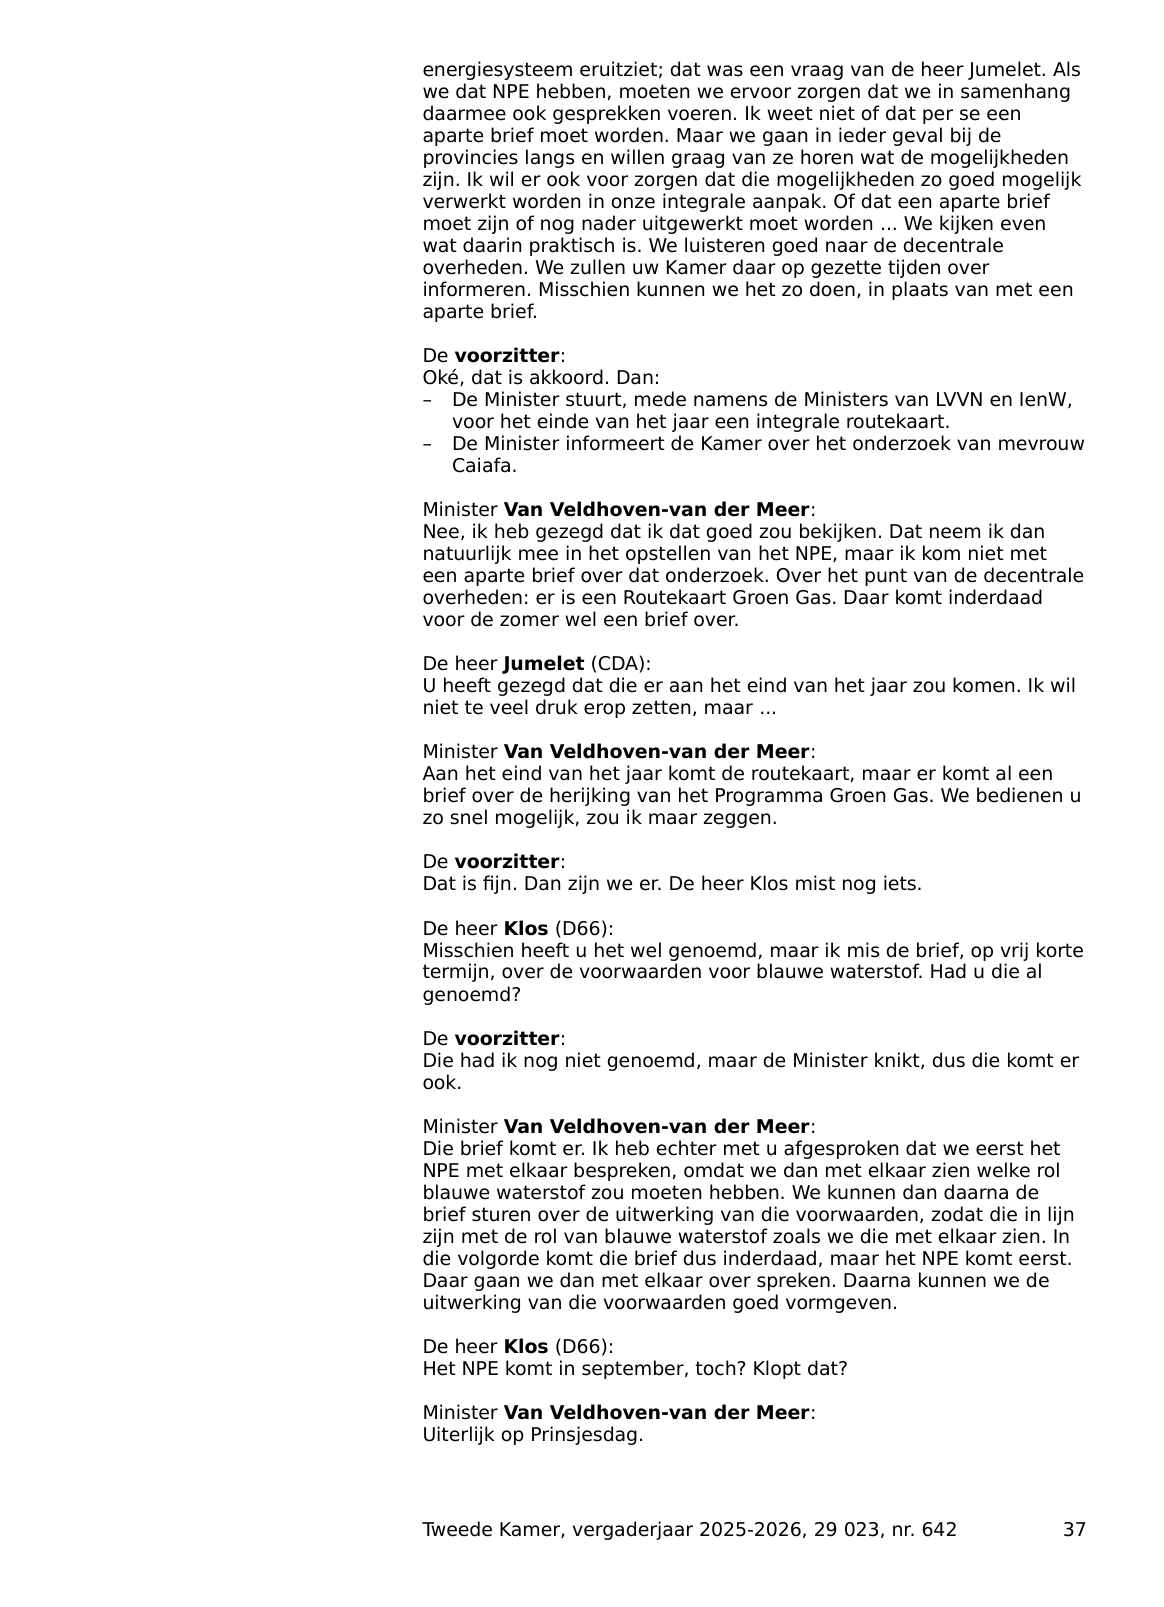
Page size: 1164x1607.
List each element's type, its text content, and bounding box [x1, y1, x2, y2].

text Minister Van Veldhoven-van der Meer: [422, 499, 1087, 521]
text U heeft gezegd dat die er aan het eind van het jaar zou komen. Ik wil niet te veel druk erop zetten, maar ... [422, 675, 1087, 719]
text De heer Klos (D66): [422, 1336, 1087, 1358]
text De heer Klos (D66): [422, 917, 1087, 939]
text Minister Van Veldhoven-van der Meer: [422, 1116, 1087, 1138]
text Nee, ik heb gezegd dat ik dat goed zou bekijken. Dat neem ik dan natuurlijk mee in het opstellen van het NPE, maar ik kom niet met een aparte brief over dat onderzoek. Over het punt van de decentrale overheden: er is een Routekaart Groen Gas. Daar komt inderdaad voor de zomer wel een brief over. [422, 521, 1087, 631]
text De voorzitter: [422, 1028, 1087, 1049]
text De voorzitter: [422, 851, 1087, 873]
text De voorzitter: [422, 345, 1087, 367]
text – De Minister informeert de Kamer over het onderzoek van mevrouw Caiafa. [422, 433, 1087, 477]
text Dat is fijn. Dan zijn we er. De heer Klos mist nog iets. [422, 873, 1087, 895]
text Minister Van Veldhoven-van der Meer: [422, 741, 1087, 763]
text Uiterlijk op Prinsjesdag. [422, 1424, 1087, 1446]
text Misschien heeft u het wel genoemd, maar ik mis de brief, op vrij korte termijn, over de voorwaarden voor blauwe waterstof. Had u die al genoemd? [422, 939, 1087, 1005]
text Oké, dat is akkoord. Dan: [422, 367, 1087, 389]
text De heer Jumelet (CDA): [422, 653, 1087, 675]
text Minister Van Veldhoven-van der Meer: [422, 1402, 1087, 1424]
text Aan het eind van het jaar komt de routekaart, maar er komt al een brief over de herijking van het Programma Groen Gas. We bedienen u zo snel mogelijk, zou ik maar zeggen. [422, 763, 1087, 829]
text Die brief komt er. Ik heb echter met u afgesproken dat we eerst het NPE met elkaar bespreken, omdat we dan met elkaar zien welke rol blauwe waterstof zou moeten hebben. We kunnen dan daarna de brief sturen over de uitwerking van die voorwaarden, zodat die in lijn zijn met de rol van blauwe waterstof zoals we die met elkaar zien. In die volgorde komt die brief dus inderdaad, maar het NPE komt eerst. Daar gaan we dan met elkaar over spreken. Daarna kunnen we de uitwerking van die voorwaarden goed vormgeven. [422, 1138, 1087, 1313]
text Het NPE komt in september, toch? Klopt dat? [422, 1358, 1087, 1380]
text Die had ik nog niet genoemd, maar de Minister knikt, dus die komt er ook. [422, 1049, 1087, 1093]
text – De Minister stuurt, mede namens de Ministers van LVVN en IenW, voor het einde van het jaar een integrale routekaart. [422, 389, 1087, 433]
text energiesysteem eruitziet; dat was een vraag van de heer Jumelet. Als we dat NPE hebben, moeten we ervoor zorgen dat we in samenhang daarmee ook gesprekken voeren. Ik weet niet of dat per se een aparte brief moet worden. Maar we gaan in ieder geval bij de provincies langs en willen graag van ze horen wat de mogelijkheden zijn. Ik wil er ook voor zorgen dat die mogelijkheden zo goed mogelijk verwerkt worden in onze integrale aanpak. Of dat een aparte brief moet zijn of nog nader uitgewerkt moet worden ... We kijken even wat daarin praktisch is. We luisteren goed naar de decentrale overheden. We zullen uw Kamer daar op gezette tijden over informeren. Misschien kunnen we het zo doen, in plaats van met een aparte brief. [422, 59, 1087, 323]
